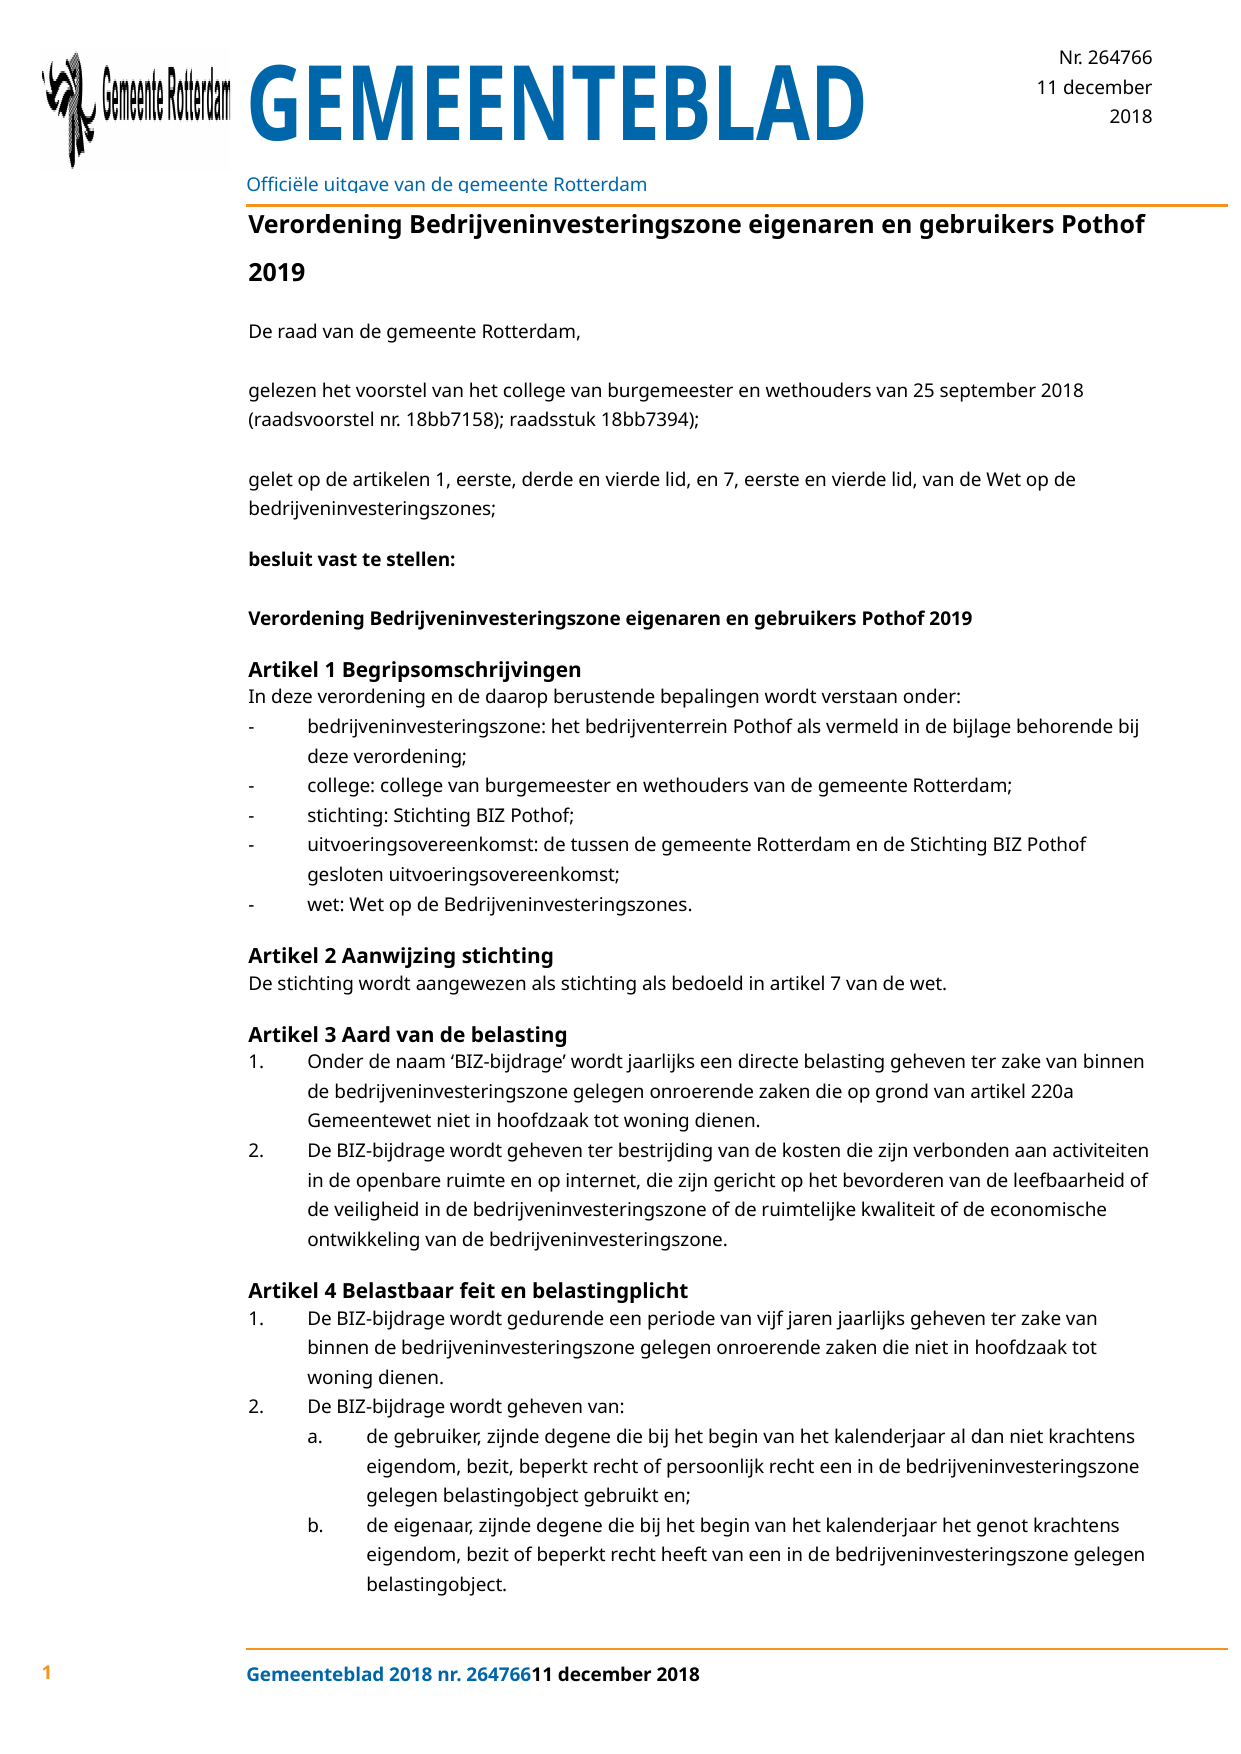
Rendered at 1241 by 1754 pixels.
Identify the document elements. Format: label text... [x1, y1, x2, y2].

list stichting: Stichting BIZ Pothof; [248, 802, 1152, 828]
text De raad van de gemeente Rotterdam, [248, 318, 1152, 344]
list De BIZ-bijdrage wordt geheven van: [248, 1394, 1152, 1419]
list wet: Wet op de Bedrijveninvesteringszones. [248, 891, 1152, 917]
text Artikel 4 Belastbaar feit en belastingplicht [248, 1276, 1152, 1305]
list college: college van burgemeester en wethouders van de gemeente Rotterdam; [248, 772, 1152, 798]
text In deze verordening en de daarop berustende bepalingen wordt verstaan onder: [248, 684, 1152, 709]
picture [41, 47, 231, 172]
text Verordening Bedrijveninvesteringszone eigenaren en gebruikers Pothof 2019 [248, 605, 1152, 631]
text De stichting wordt aangewezen als stichting als bedoeld in artikel 7 van de wet. [248, 970, 1152, 995]
list de gebruiker, zijnde degene die bij het begin van het kalenderjaar al dan niet krachtens eigendom, bezit, beperkt recht of persoonlijk recht een in de bedrijveninvesteringszone gelegen belastingobject gebruikt en; [307, 1423, 1152, 1508]
text gelezen het voorstel van het college van burgemeester en wethouders van 25 september 2018 (raadsvoorstel nr. 18bb7158); raadsstuk 18bb7394); [248, 377, 1152, 432]
list de eigenaar, zijnde degene die bij het begin van het kalenderjaar het genot krachtens eigendom, bezit of beperkt recht heeft van een in de bedrijveninvesteringszone gelegen belastingobject. [307, 1512, 1152, 1597]
text Artikel 1 Begripsomschrijvingen [248, 655, 1152, 684]
list uitvoeringsovereenkomst: de tussen de gemeente Rotterdam en de Stichting BIZ Pothof gesloten uitvoeringsovereenkomst; [248, 832, 1152, 887]
text besluit vast te stellen: [248, 546, 1152, 571]
list De BIZ-bijdrage wordt gedurende een periode van vijf jaren jaarlijks geheven ter zake van binnen de bedrijveninvesteringszone gelegen onroerende zaken die niet in hoofdzaak tot woning dienen. [248, 1305, 1152, 1390]
text Artikel 2 Aanwijzing stichting [248, 941, 1152, 970]
text Verordening Bedrijveninvesteringszone eigenaren en gebruikers Pothof 2019 [248, 207, 1152, 288]
list De BIZ-bijdrage wordt geheven ter bestrijding van de kosten die zijn verbonden aan activiteiten in de openbare ruimte en op internet, die zijn gericht op het bevorderen van de leefbaarheid of de veiligheid in de bedrijveninvesteringszone of de ruimtelijke kwaliteit of de economische ontwikkeling van de bedrijveninvesteringszone. [248, 1137, 1152, 1252]
text gelet op de artikelen 1, eerste, derde en vierde lid, en 7, eerste en vierde lid, van de Wet op de bedrijveninvesteringszones; [248, 466, 1152, 521]
list bedrijveninvesteringszone: het bedrijventerrein Pothof als vermeld in de bijlage behorende bij deze verordening; [248, 713, 1152, 769]
text Artikel 3 Aard van de belasting [248, 1020, 1152, 1048]
list Onder de naam ‘BIZ-bijdrage’ wordt jaarlijks een directe belasting geheven ter zake van binnen de bedrijveninvesteringszone gelegen onroerende zaken die op grond van artikel 220a Gemeentewet niet in hoofdzaak tot woning dienen. [248, 1048, 1152, 1133]
